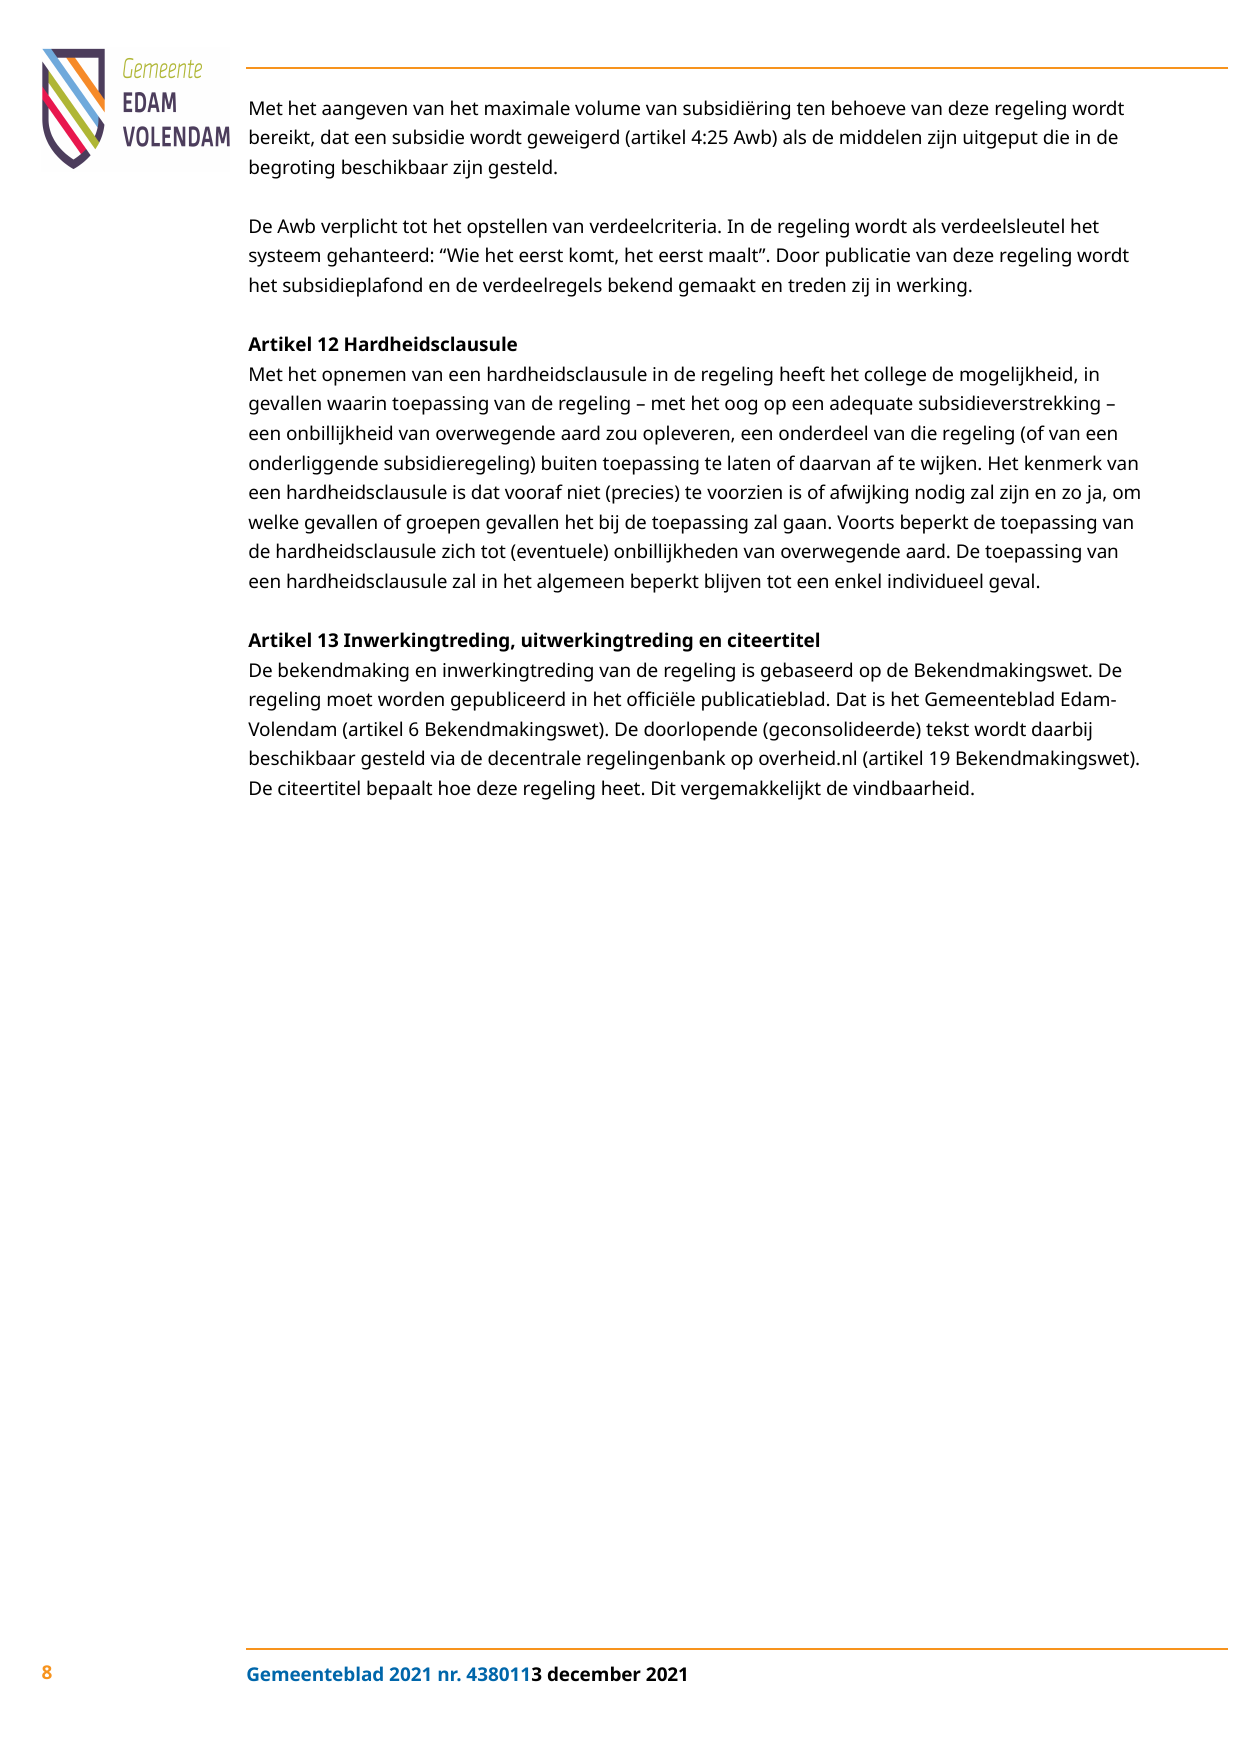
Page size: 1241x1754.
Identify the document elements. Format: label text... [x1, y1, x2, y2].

picture [41, 47, 231, 172]
text De bekendmaking en inwerkingtreding van de regeling is gebaseerd op de Bekendmakingswet. De regeling moet worden gepubliceerd in het officiële publicatieblad. Dat is het Gemeenteblad Edam-Volendam (artikel 6 Bekendmakingswet). De doorlopende (geconsolideerde) tekst wordt daarbij beschikbaar gesteld via de decentrale regelingenbank op overheid.nl (artikel 19 Bekendmakingswet). De citeertitel bepaalt hoe deze regeling heet. Dit vergemakkelijkt de vindbaarheid. [248, 657, 1152, 801]
text Met het opnemen van een hardheidsclausule in de regeling heeft het college de mogelijkheid, in gevallen waarin toepassing van de regeling – met het oog op een adequate subsidieverstrekking – een onbillijkheid van overwegende aard zou opleveren, een onderdeel van die regeling (of van een onderliggende subsidieregeling) buiten toepassing te laten of daarvan af te wijken. Het kenmerk van een hardheidsclausule is dat vooraf niet (precies) te voorzien is of afwijking nodig zal zijn en zo ja, om welke gevallen of groepen gevallen het bij de toepassing zal gaan. Voorts beperkt de toepassing van de hardheidsclausule zich tot (eventuele) onbillijkheden van overwegende aard. De toepassing van een hardheidsclausule zal in het algemeen beperkt blijven tot een enkel individueel geval. [248, 361, 1152, 594]
text Met het aangeven van het maximale volume van subsidiëring ten behoeve van deze regeling wordt bereikt, dat een subsidie wordt geweigerd (artikel 4:25 Awb) als de middelen zijn uitgeput die in de begroting beschikbaar zijn gesteld. [248, 95, 1152, 180]
text Artikel 13 Inwerkingtreding, uitwerkingtreding en citeertitel [248, 627, 1152, 653]
text De Awb verplicht tot het opstellen van verdeelcriteria. In de regeling wordt als verdeelsleutel het systeem gehanteerd: “Wie het eerst komt, het eerst maalt”. Door publicatie van deze regeling wordt het subsidieplafond en de verdeelregels bekend gemaakt en treden zij in werking. [248, 213, 1152, 298]
text Artikel 12 Hardheidsclausule [248, 331, 1152, 357]
